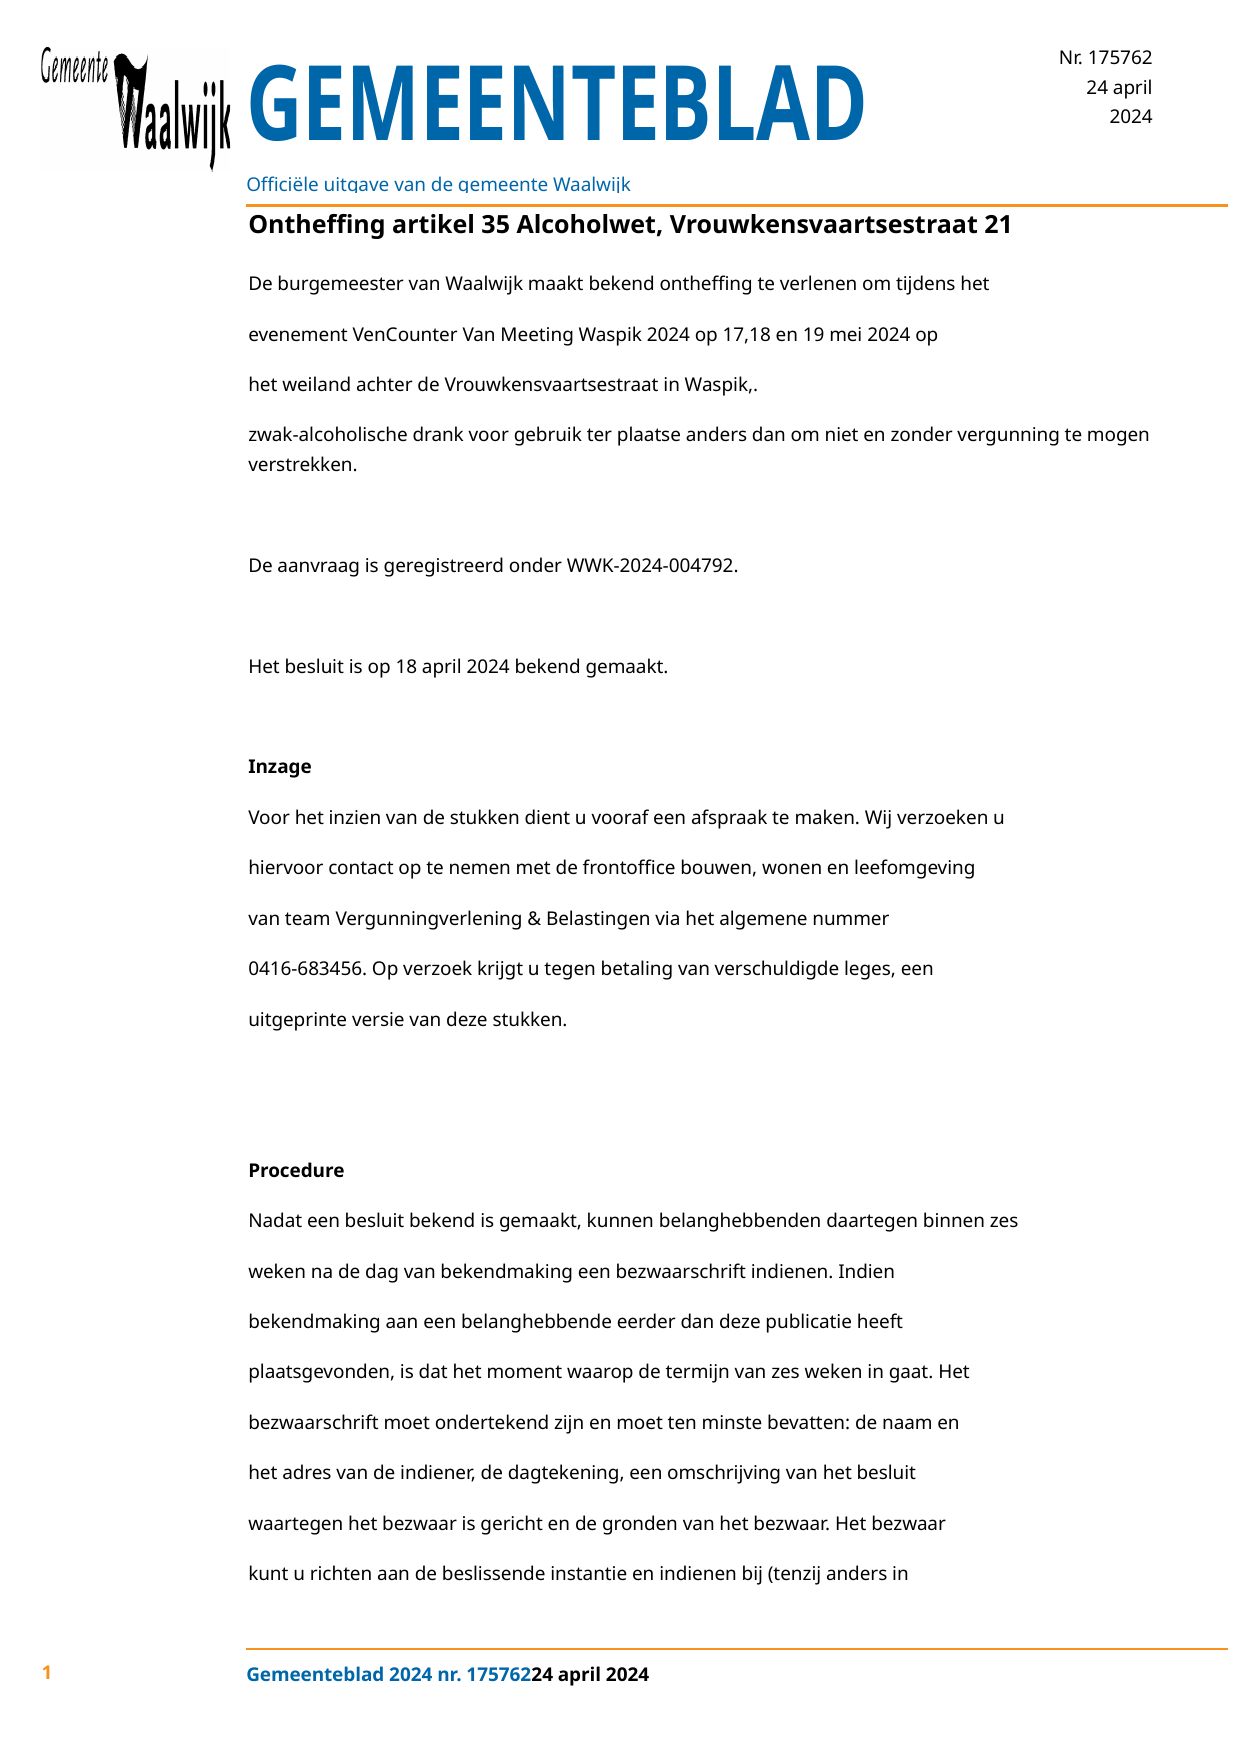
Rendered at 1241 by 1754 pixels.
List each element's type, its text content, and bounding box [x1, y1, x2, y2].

text hiervoor contact op te nemen met de frontoffice bouwen, wonen en leefomgeving [248, 854, 1152, 880]
text plaatsgevonden, is dat het moment waarop de termijn van zes weken in gaat. Het [248, 1359, 1152, 1384]
text het weiland achter de Vrouwkensvaartsestraat in Waspik,. [248, 371, 1152, 397]
text het adres van de indiener, de dagtekening, een omschrijving van het besluit [248, 1459, 1152, 1485]
text Voor het inzien van de stukken dient u vooraf een afspraak te maken. Wij verzoeken u [248, 804, 1152, 830]
text evenement VenCounter Van Meeting Waspik 2024 op 17,18 en 19 mei 2024 op [248, 321, 1152, 346]
text kunt u richten aan de beslissende instantie en indienen bij (tenzij anders in [248, 1560, 1152, 1586]
text Het besluit is op 18 april 2024 bekend gemaakt. [248, 653, 1152, 678]
text Nadat een besluit bekend is gemaakt, kunnen belanghebbenden daartegen binnen zes [248, 1207, 1152, 1233]
text waartegen het bezwaar is gericht en de gronden van het bezwaar. Het bezwaar [248, 1510, 1152, 1536]
text van team Vergunningverlening & Belastingen via het algemene nummer [248, 905, 1152, 931]
text Procedure [248, 1157, 1152, 1183]
text bezwaarschrift moet ondertekend zijn en moet ten minste bevatten: de naam en [248, 1409, 1152, 1435]
text Ontheffing artikel 35 Alcoholwet, Vrouwkensvaartsestraat 21 [248, 207, 1152, 241]
text bekendmaking aan een belanghebbende eerder dan deze publicatie heeft [248, 1308, 1152, 1334]
text zwak-alcoholische drank voor gebruik ter plaatse anders dan om niet en zonder vergunning te mogen verstrekken. [248, 422, 1152, 477]
text De burgemeester van Waalwijk maakt bekend ontheffing te verlenen om tijdens het [248, 270, 1152, 296]
text 0416-683456. Op verzoek krijgt u tegen betaling van verschuldigde leges, een [248, 955, 1152, 981]
text uitgeprinte versie van deze stukken. [248, 1006, 1152, 1031]
text De aanvraag is geregistreerd onder WWK-2024-004792. [248, 552, 1152, 578]
text weken na de dag van bekendmaking een bezwaarschrift indienen. Indien [248, 1258, 1152, 1283]
text Inzage [248, 754, 1152, 779]
picture [41, 47, 231, 172]
